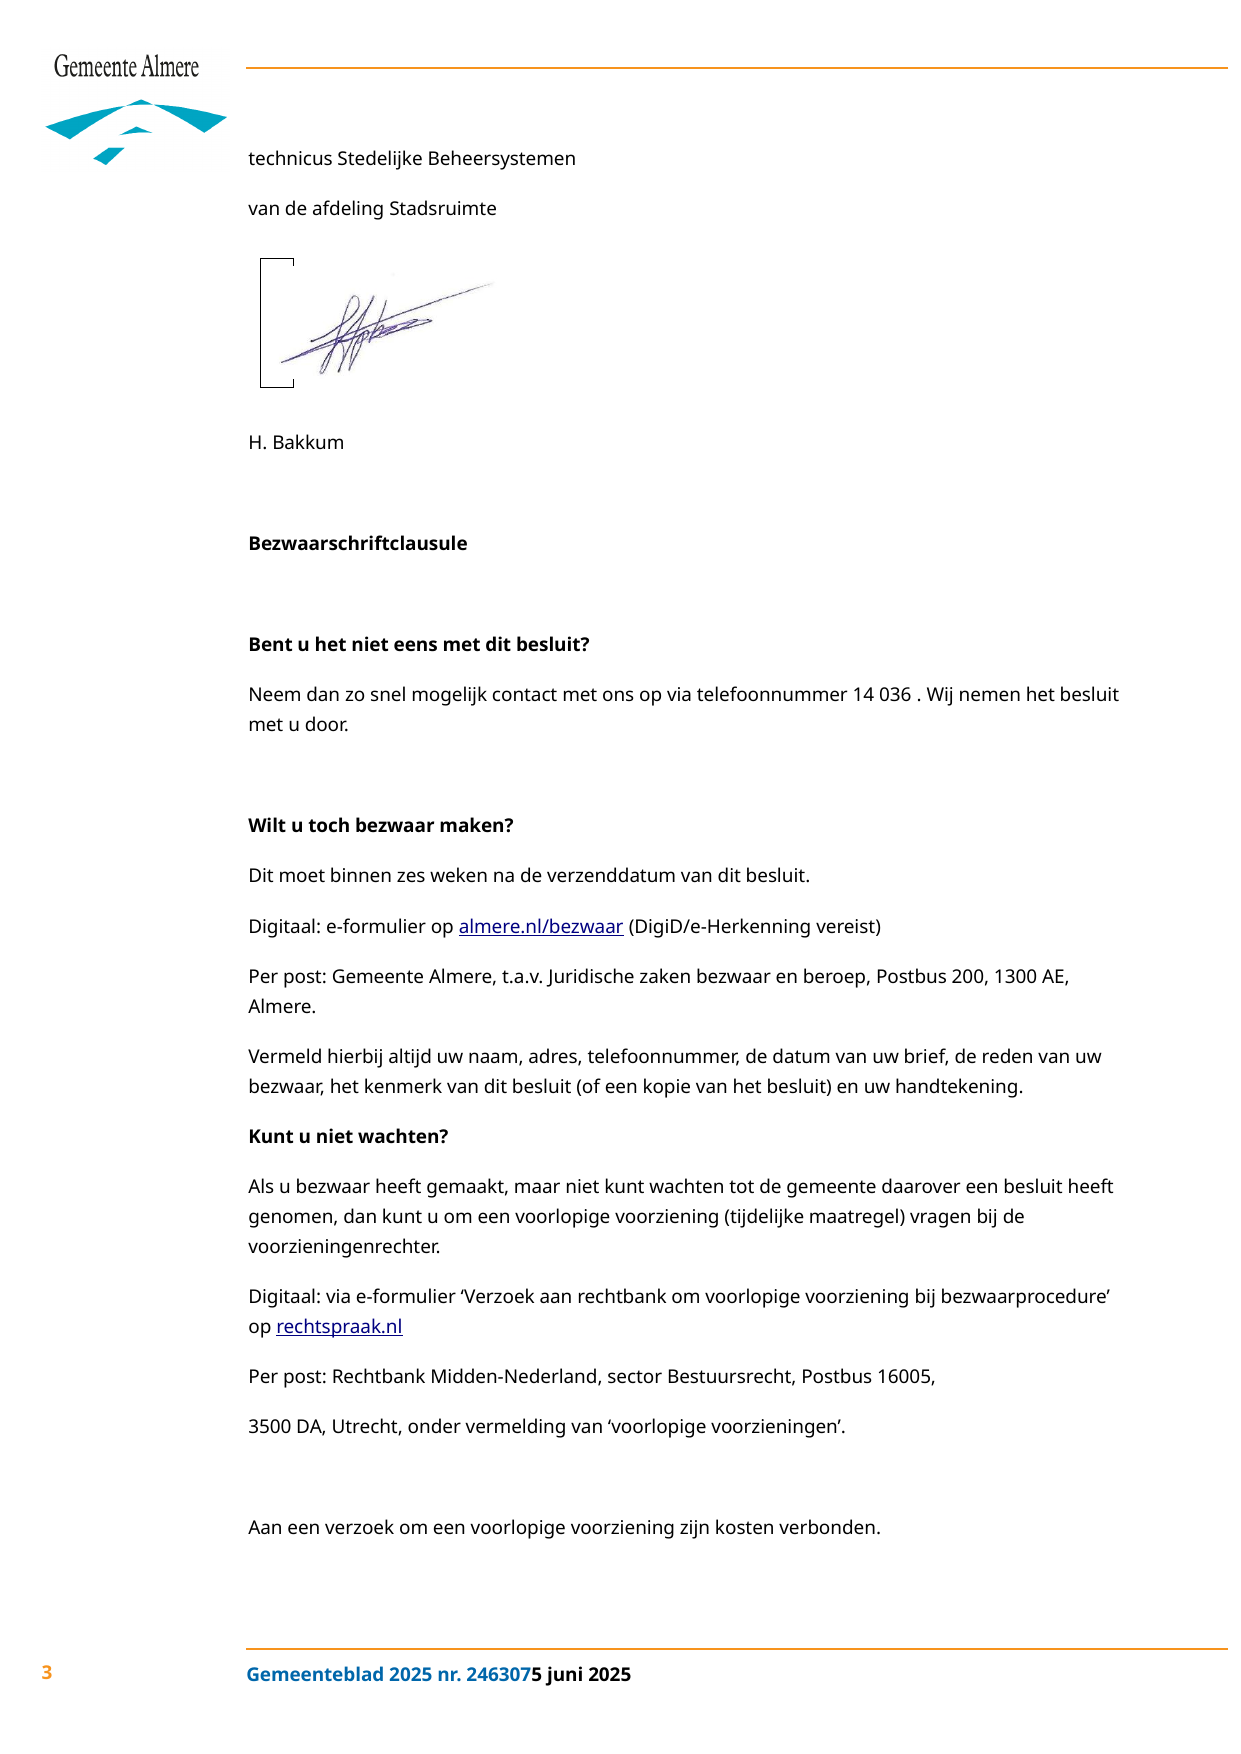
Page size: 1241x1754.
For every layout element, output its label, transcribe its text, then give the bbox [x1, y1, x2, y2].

picture [41, 47, 231, 172]
text Neem dan zo snel mogelijk contact met ons op via telefoonnummer 14 036 . Wij nemen het besluit met u door. [248, 682, 1152, 737]
text technicus Stedelijke Beheersystemen [248, 145, 1152, 171]
text van de afdeling Stadsruimte [248, 196, 1152, 221]
picture [268, 266, 499, 379]
text Vermeld hierbij altijd uw naam, adres, telefoonnummer, de datum van uw brief, de reden van uw bezwaar, het kenmerk van dit besluit (of een kopie van het besluit) en uw handtekening. [248, 1043, 1152, 1099]
text Kunt u niet wachten? [248, 1123, 1152, 1149]
text Bent u het niet eens met dit besluit? [248, 631, 1152, 657]
text Wilt u toch bezwaar maken? [248, 812, 1152, 838]
text Bezwaarschriftclausule [248, 530, 1152, 556]
text H. Bakkum [248, 429, 1152, 455]
text 3500 DA, Utrecht, onder vermelding van ‘voorlopige voorzieningen’. [248, 1414, 1152, 1439]
text Per post: Gemeente Almere, t.a.v. Juridische zaken bezwaar en beroep, Postbus 200, 1300 AE, Almere. [248, 963, 1152, 1019]
text Digitaal: e-formulier op almere.nl/bezwaar (DigiD/e-Herkenning vereist) [248, 913, 1152, 939]
text Aan een verzoek om een voorlopige voorziening zijn kosten verbonden. [248, 1514, 1152, 1540]
text Dit moet binnen zes weken na de verzenddatum van dit besluit. [248, 862, 1152, 888]
text Per post: Rechtbank Midden-Nederland, sector Bestuursrecht, Postbus 16005, [248, 1363, 1152, 1389]
text Digitaal: via e-formulier ‘Verzoek aan rechtbank om voorlopige voorziening bij bezwaarprocedure’ op rechtspraak.nl [248, 1283, 1152, 1339]
text Als u bezwaar heeft gemaakt, maar niet kunt wachten tot de gemeente daarover een besluit heeft genomen, dan kunt u om een voorlopige voorziening (tijdelijke maatregel) vragen bij de voorzieningenrechter. [248, 1174, 1152, 1259]
